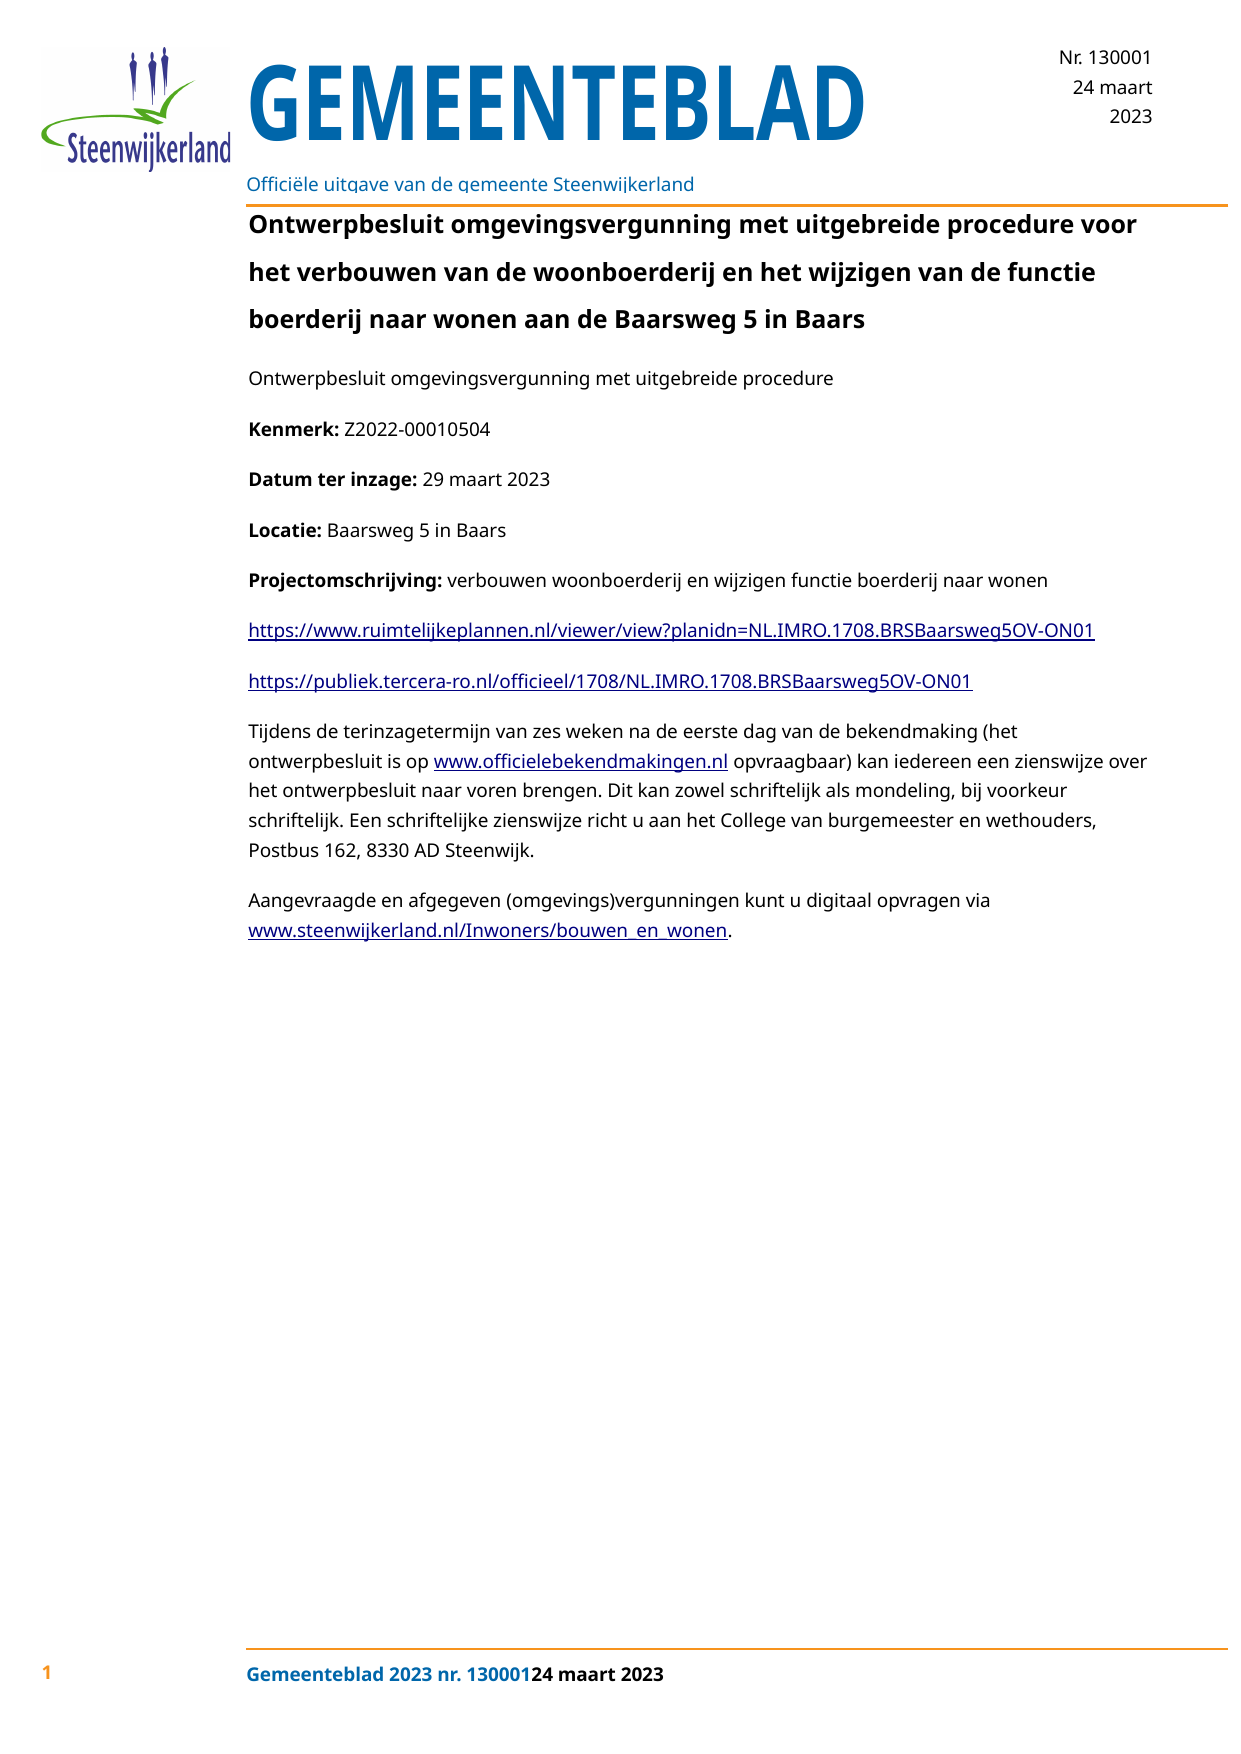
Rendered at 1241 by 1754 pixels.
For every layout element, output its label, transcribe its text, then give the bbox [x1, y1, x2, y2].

text Locatie: Baarsweg 5 in Baars [248, 517, 1152, 542]
text Ontwerpbesluit omgevingsvergunning met uitgebreide procedure voor het verbouwen van de woonboerderij en het wijzigen van de functie boerderij naar wonen aan de Baarsweg 5 in Baars [248, 207, 1152, 336]
picture [41, 47, 231, 172]
text Tijdens de terinzagetermijn van zes weken na de eerste dag van de bekendmaking (het ontwerpbesluit is op www.officielebekendmakingen.nl opvraagbaar) kan iedereen een zienswijze over het ontwerpbesluit naar voren brengen. Dit kan zowel schriftelijk als mondeling, bij voorkeur schriftelijk. Een schriftelijke zienswijze richt u aan het College van burgemeester en wethouders, Postbus 162, 8330 AD Steenwijk. [248, 718, 1152, 862]
text Aangevraagde en afgegeven (omgevings)vergunningen kunt u digitaal opvragen via www.steenwijkerland.nl/Inwoners/bouwen_en_wonen. [248, 887, 1152, 942]
text Projectomschrijving: verbouwen woonboerderij en wijzigen functie boerderij naar wonen [248, 567, 1152, 593]
text Kenmerk: Z2022-00010504 [248, 416, 1152, 442]
text https://www.ruimtelijkeplannen.nl/viewer/view?planidn=NL.IMRO.1708.BRSBaarsweg5OV-ON01 [248, 618, 1152, 643]
text https://publiek.tercera-ro.nl/officieel/1708/NL.IMRO.1708.BRSBaarsweg5OV-ON01 [248, 668, 1152, 694]
text Ontwerpbesluit omgevingsvergunning met uitgebreide procedure [248, 366, 1152, 391]
text Datum ter inzage: 29 maart 2023 [248, 466, 1152, 492]
